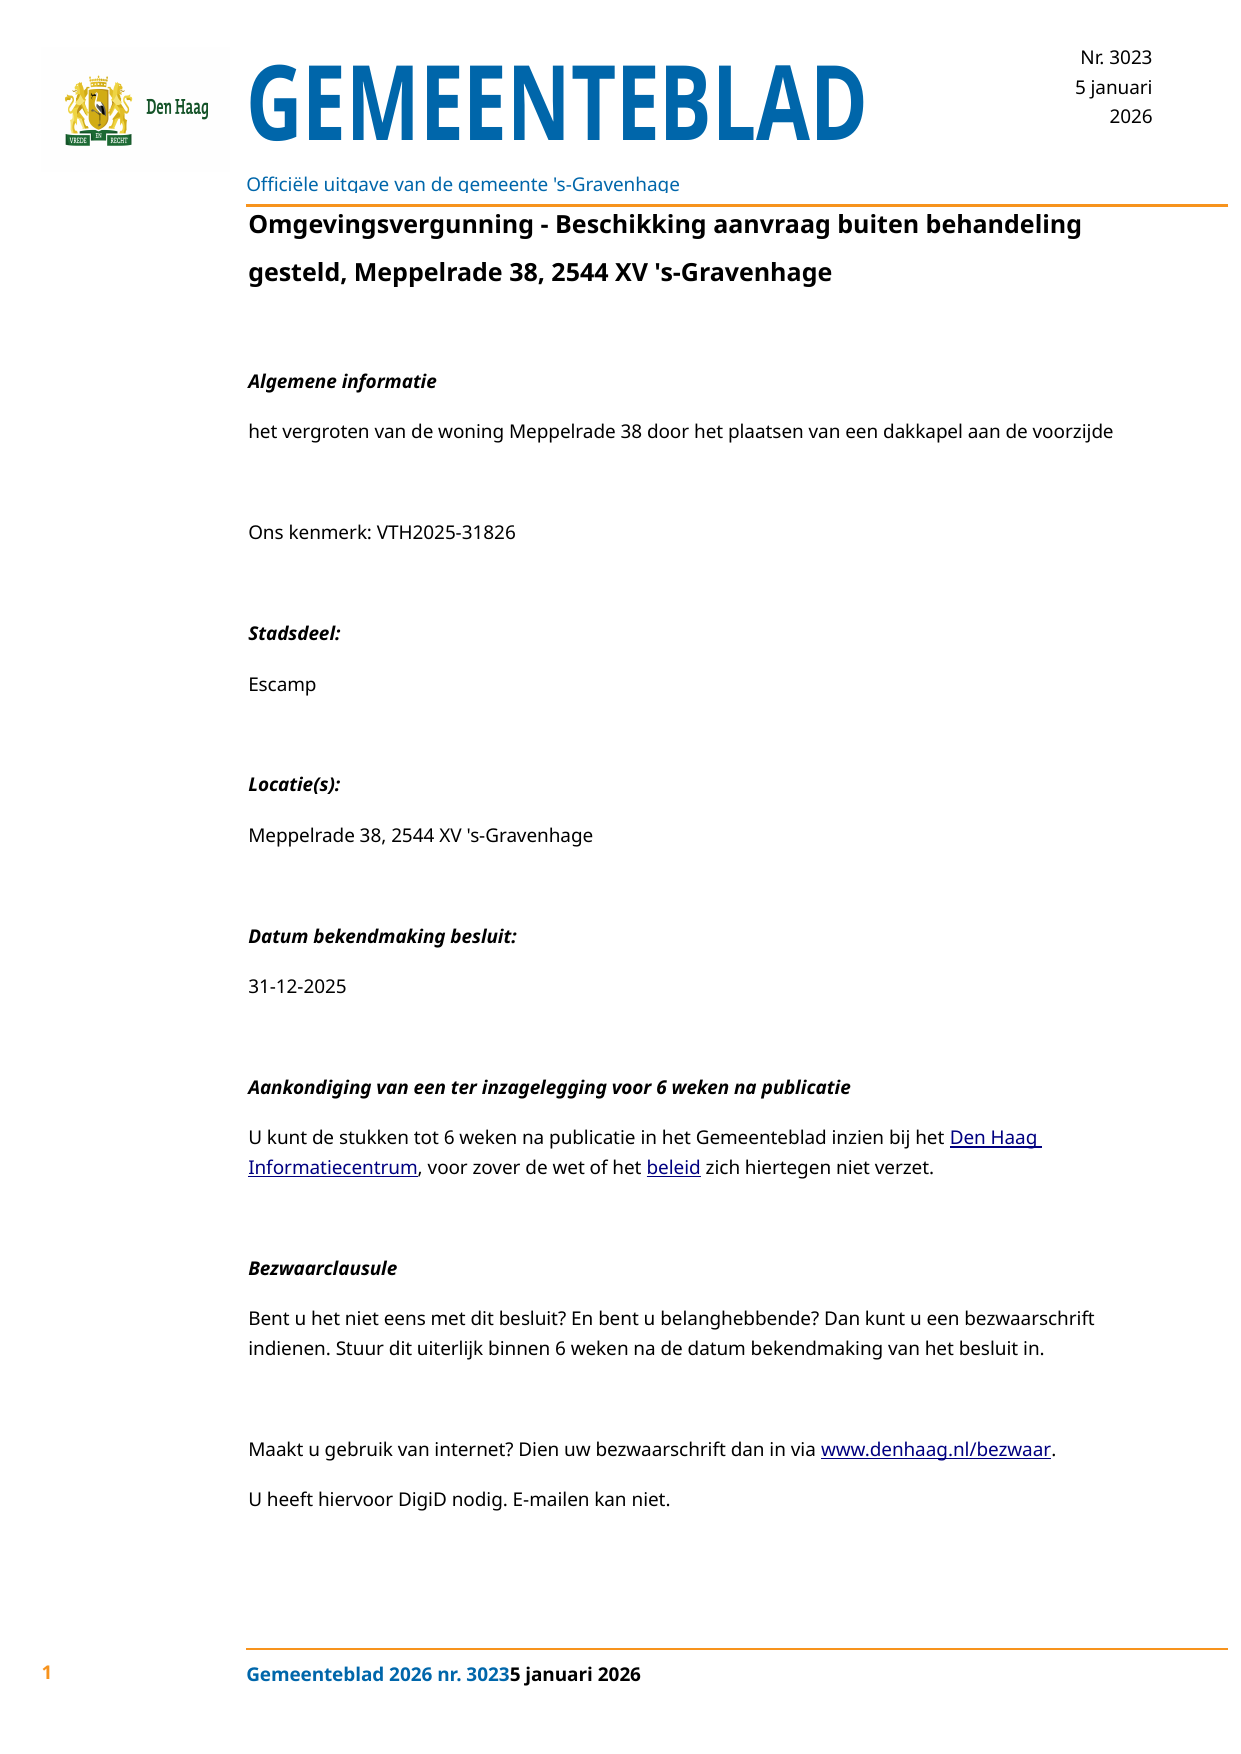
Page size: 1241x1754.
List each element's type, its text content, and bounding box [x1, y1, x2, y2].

text Bezwaarclausule [248, 1255, 1152, 1281]
text Escamp [248, 671, 1152, 697]
text Datum bekendmaking besluit: [248, 923, 1152, 949]
text U heeft hiervoor DigiD nodig. E-mailen kan niet. [248, 1486, 1152, 1512]
picture [41, 47, 231, 172]
text Algemene informatie [248, 368, 1152, 394]
text Meppelrade 38, 2544 XV 's-Gravenhage [248, 822, 1152, 848]
text Stadsdeel: [248, 620, 1152, 646]
text Maakt u gebruik van internet? Dien uw bezwaarschrift dan in via www.denhaag.nl/bezwaar. [248, 1436, 1152, 1462]
text U kunt de stukken tot 6 weken na publicatie in het Gemeenteblad inzien bij het Den Haag Informatiecentrum, voor zover de wet of het beleid zich hiertegen niet verzet. [248, 1124, 1152, 1180]
text Bent u het niet eens met dit besluit? En bent u belanghebbende? Dan kunt u een bezwaarschrift indienen. Stuur dit uiterlijk binnen 6 weken na de datum bekendmaking van het besluit in. [248, 1305, 1152, 1361]
text het vergroten van de woning Meppelrade 38 door het plaatsen van een dakkapel aan de voorzijde [248, 419, 1152, 444]
text Omgevingsvergunning - Beschikking aanvraag buiten behandeling gesteld, Meppelrade 38, 2544 XV 's-Gravenhage [248, 207, 1152, 288]
text Locatie(s): [248, 772, 1152, 797]
text Aankondiging van een ter inzagelegging voor 6 weken na publicatie [248, 1074, 1152, 1100]
text Ons kenmerk: VTH2025-31826 [248, 519, 1152, 545]
text 31-12-2025 [248, 973, 1152, 999]
